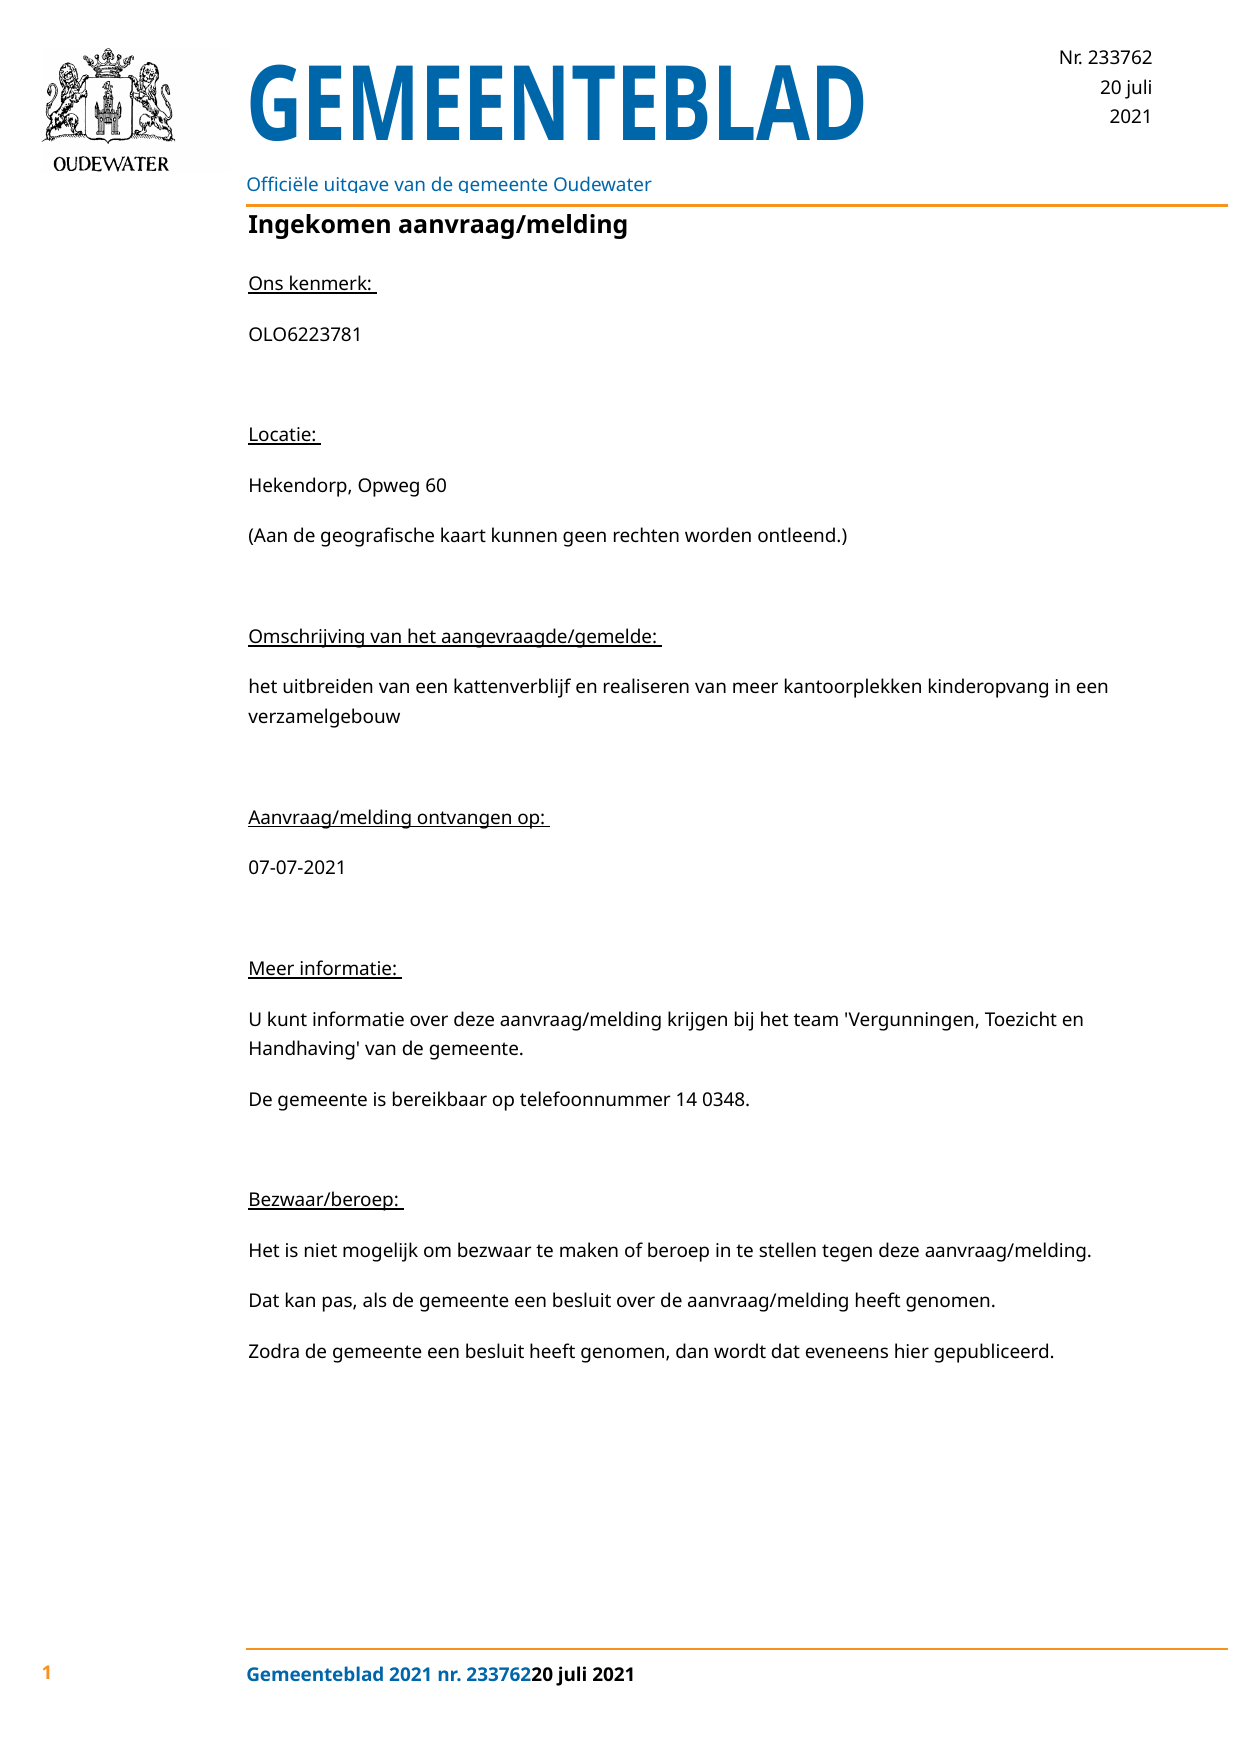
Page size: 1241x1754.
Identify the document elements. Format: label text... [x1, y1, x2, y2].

text Ingekomen aanvraag/melding [248, 207, 1152, 241]
text Hekendorp, Opweg 60 [248, 472, 1152, 498]
text Omschrijving van het aangevraagde/gemelde: [248, 623, 1152, 649]
text 07-07-2021 [248, 854, 1152, 880]
text Aanvraag/melding ontvangen op: [248, 804, 1152, 830]
text De gemeente is bereikbaar op telefoonnummer 14 0348. [248, 1086, 1152, 1111]
text (Aan de geografische kaart kunnen geen rechten worden ontleend.) [248, 522, 1152, 548]
text Het is niet mogelijk om bezwaar te maken of beroep in te stellen tegen deze aanvraag/melding. [248, 1237, 1152, 1263]
text het uitbreiden van een kattenverblijf en realiseren van meer kantoorplekken kinderopvang in een verzamelgebouw [248, 674, 1152, 729]
text Locatie: [248, 422, 1152, 447]
text U kunt informatie over deze aanvraag/melding krijgen bij het team 'Vergunningen, Toezicht en Handhaving' van de gemeente. [248, 1006, 1152, 1061]
text Meer informatie: [248, 955, 1152, 981]
text Ons kenmerk: [248, 270, 1152, 296]
picture [41, 47, 231, 172]
text Zodra de gemeente een besluit heeft genomen, dan wordt dat eveneens hier gepubliceerd. [248, 1338, 1152, 1363]
text Bezwaar/beroep: [248, 1187, 1152, 1212]
text OLO6223781 [248, 321, 1152, 346]
text Dat kan pas, als de gemeente een besluit over de aanvraag/melding heeft genomen. [248, 1287, 1152, 1313]
